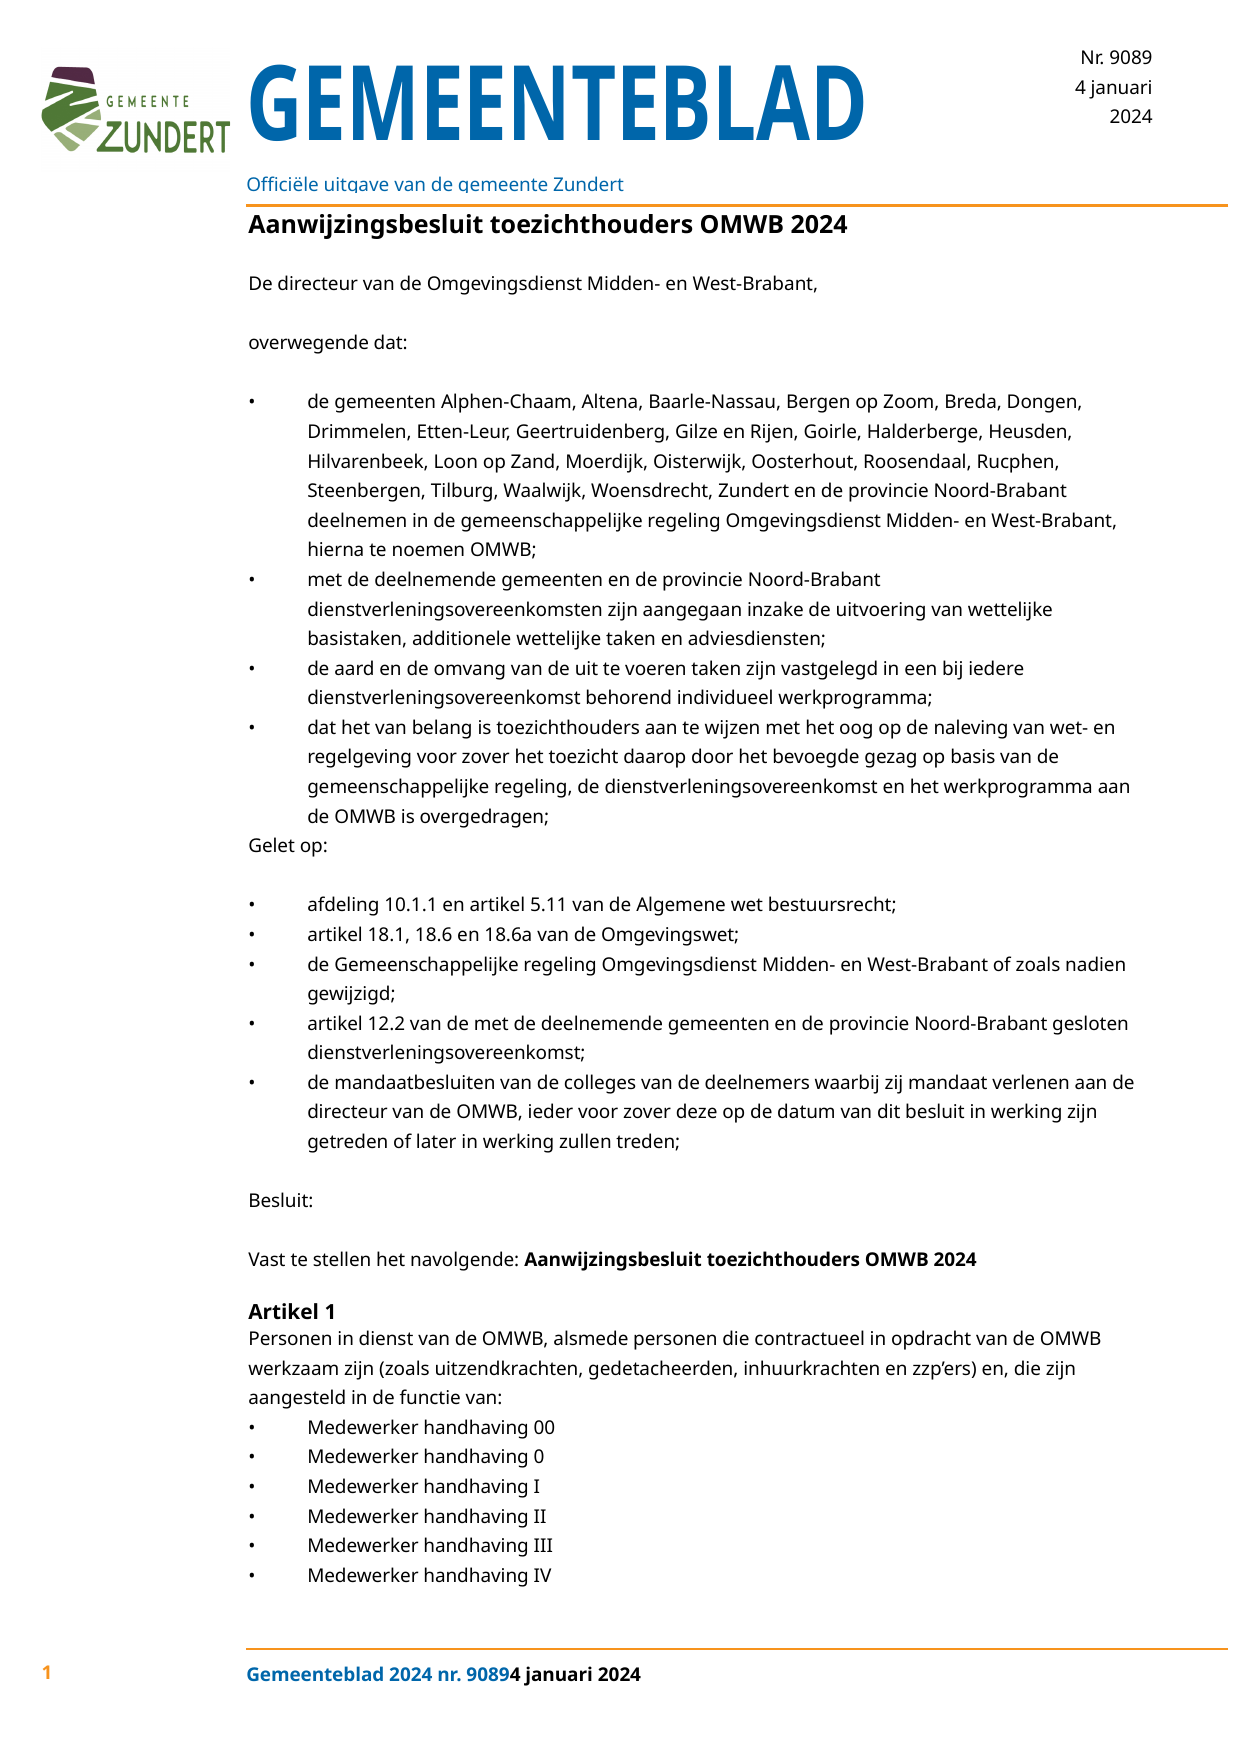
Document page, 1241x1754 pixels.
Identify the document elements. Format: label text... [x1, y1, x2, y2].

text Aanwijzingsbesluit toezichthouders OMWB 2024 [248, 207, 1152, 241]
list dat het van belang is toezichthouders aan te wijzen met het oog op de naleving van wet- en regelgeving voor zover het toezicht daarop door het bevoegde gezag op basis van de gemeenschappelijke regeling, de dienstverleningsovereenkomst en het werkprogramma aan de OMWB is overgedragen; [248, 714, 1152, 828]
text Besluit: [248, 1187, 1152, 1213]
text Gelet op: [248, 832, 1152, 858]
list Medewerker handhaving II [248, 1503, 1152, 1529]
text Personen in dienst van de OMWB, alsmede personen die contractueel in opdracht van de OMWB werkzaam zijn (zoals uitzendkrachten, gedetacheerden, inhuurkrachten en zzp’ers) en, die zijn aangesteld in de functie van: [248, 1325, 1152, 1410]
text overwegende dat: [248, 329, 1152, 355]
list de gemeenten Alphen-Chaam, Altena, Baarle-Nassau, Bergen op Zoom, Breda, Dongen, Drimmelen, Etten-Leur, Geertruidenberg, Gilze en Rijen, Goirle, Halderberge, Heusden, Hilvarenbeek, Loon op Zand, Moerdijk, Oisterwijk, Oosterhout, Roosendaal, Rucphen, Steenbergen, Tilburg, Waalwijk, Woensdrecht, Zundert en de provincie Noord-Brabant deelnemen in de gemeenschappelijke regeling Omgevingsdienst Midden- en West-Brabant, hierna te noemen OMWB; [248, 389, 1152, 562]
list Medewerker handhaving I [248, 1473, 1152, 1499]
list de mandaatbesluiten van de colleges van de deelnemers waarbij zij mandaat verlenen aan de directeur van de OMWB, ieder voor zover deze op de datum van dit besluit in werking zijn getreden of later in werking zullen treden; [248, 1069, 1152, 1154]
list met de deelnemende gemeenten en de provincie Noord-Brabant dienstverleningsovereenkomsten zijn aangegaan inzake de uitvoering van wettelijke basistaken, additionele wettelijke taken en adviesdiensten; [248, 566, 1152, 651]
text De directeur van de Omgevingsdienst Midden- en West-Brabant, [248, 270, 1152, 296]
list de Gemeenschappelijke regeling Omgevingsdienst Midden- en West-Brabant of zoals nadien gewijzigd; [248, 951, 1152, 1006]
list artikel 12.2 van de met de deelnemende gemeenten en de provincie Noord-Brabant gesloten dienstverleningsovereenkomst; [248, 1010, 1152, 1065]
text Vast te stellen het navolgende: Aanwijzingsbesluit toezichthouders OMWB 2024 [248, 1247, 1152, 1272]
list Medewerker handhaving 00 [248, 1414, 1152, 1440]
list Medewerker handhaving IV [248, 1562, 1152, 1588]
text Artikel 1 [248, 1297, 1152, 1325]
picture [41, 47, 231, 172]
list afdeling 10.1.1 en artikel 5.11 van de Algemene wet bestuursrecht; [248, 892, 1152, 917]
list de aard en de omvang van de uit te voeren taken zijn vastgelegd in een bij iedere dienstverleningsovereenkomst behorend individueel werkprogramma; [248, 655, 1152, 710]
list Medewerker handhaving III [248, 1532, 1152, 1558]
list artikel 18.1, 18.6 en 18.6a van de Omgevingswet; [248, 921, 1152, 947]
list Medewerker handhaving 0 [248, 1444, 1152, 1469]
